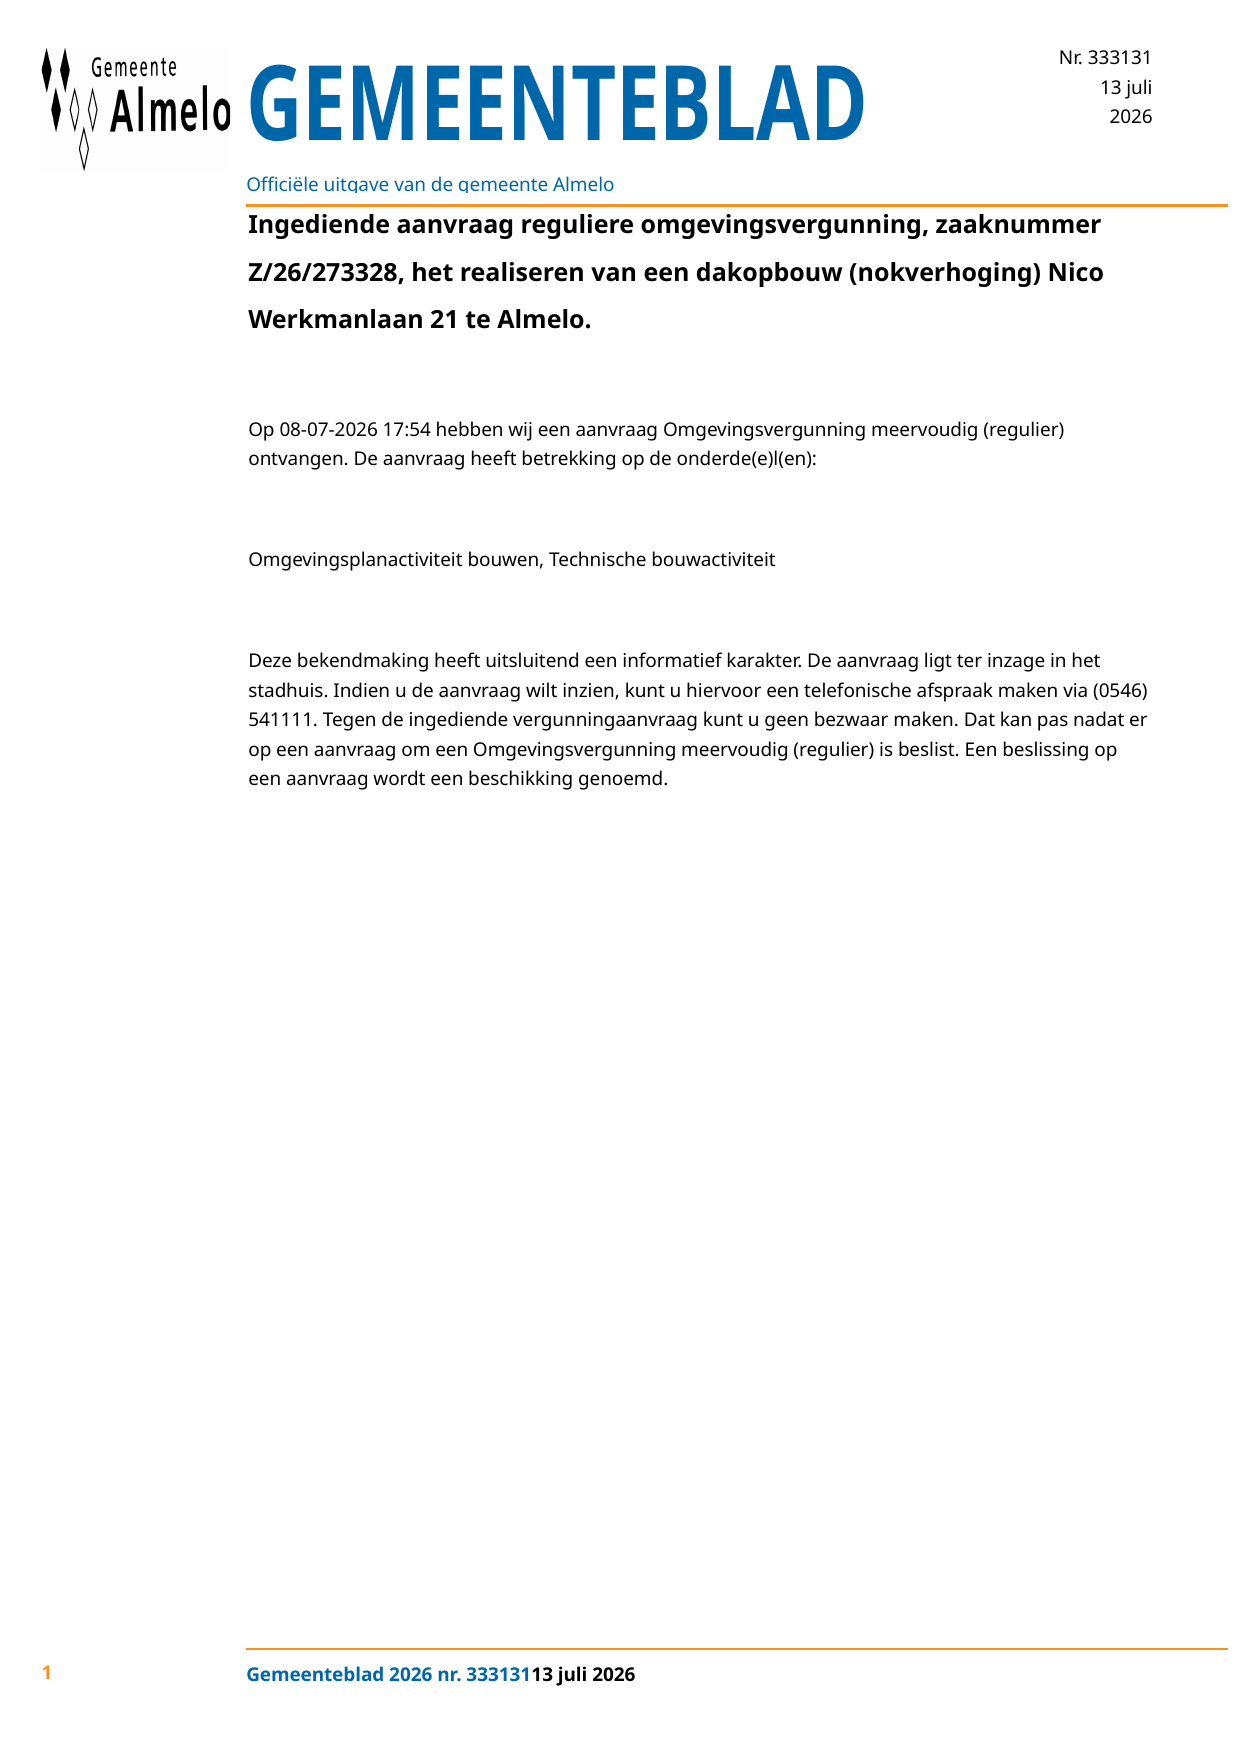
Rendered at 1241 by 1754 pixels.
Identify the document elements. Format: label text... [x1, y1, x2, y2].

text Deze bekendmaking heeft uitsluitend een informatief karakter. De aanvraag ligt ter inzage in het stadhuis. Indien u de aanvraag wilt inzien, kunt u hiervoor een telefonische afspraak maken via (0546) 541111. Tegen de ingediende vergunningaanvraag kunt u geen bezwaar maken. Dat kan pas nadat er op een aanvraag om een Omgevingsvergunning meervoudig (regulier) is beslist. Een beslissing op een aanvraag wordt een beschikking genoemd. [248, 647, 1152, 791]
text Omgevingsplanactiviteit bouwen, Technische bouwactiviteit [248, 546, 1152, 572]
text Op 08-07-2026 17:54 hebben wij een aanvraag Omgevingsvergunning meervoudig (regulier) ontvangen. De aanvraag heeft betrekking op de onderde(e)l(en): [248, 416, 1152, 471]
picture [41, 47, 231, 172]
text Ingediende aanvraag reguliere omgevingsvergunning, zaaknummer Z/26/273328, het realiseren van een dakopbouw (nokverhoging) Nico Werkmanlaan 21 te Almelo. [248, 207, 1152, 336]
